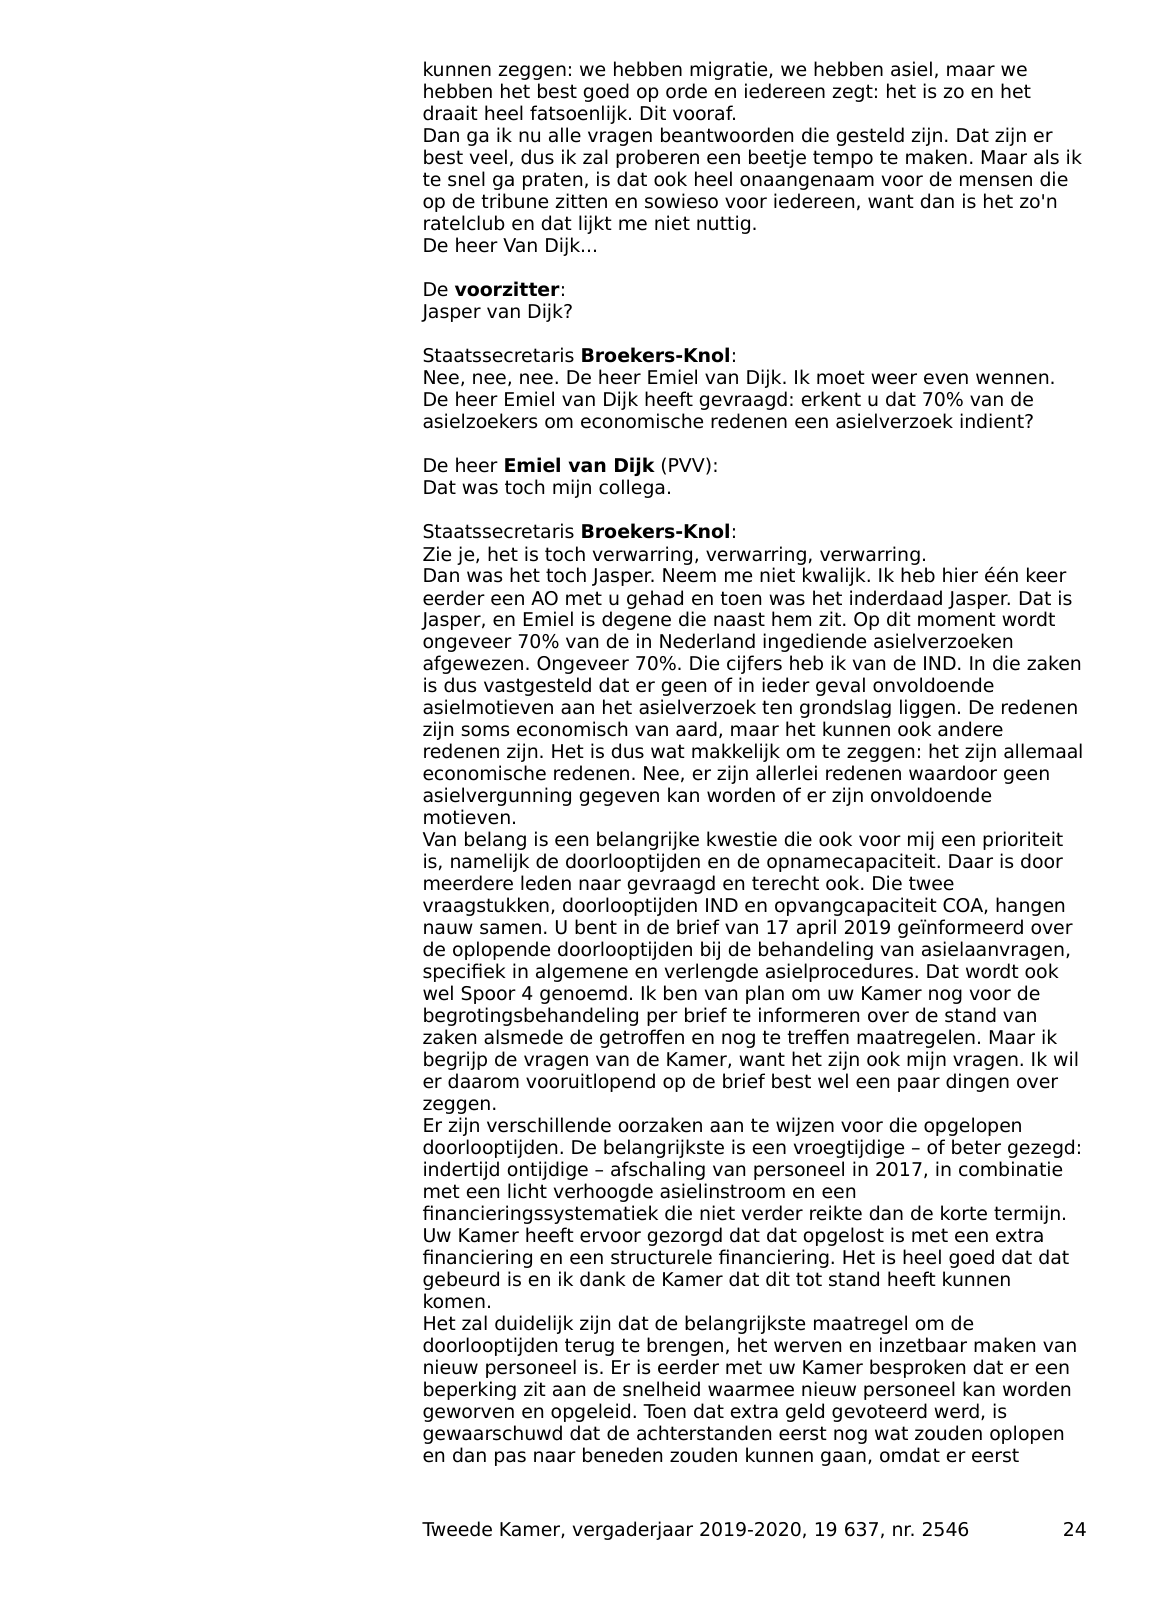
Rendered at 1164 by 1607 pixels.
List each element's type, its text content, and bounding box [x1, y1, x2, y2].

text Zie je, het is toch verwarring, verwarring, verwarring. [422, 543, 1087, 565]
text Dat was toch mijn collega. [422, 477, 1087, 499]
text De heer Emiel van Dijk (PVV): [422, 455, 1087, 477]
text Jasper van Dijk? [422, 301, 1087, 323]
text Dan ga ik nu alle vragen beantwoorden die gesteld zijn. Dat zijn er best veel, dus ik zal proberen een beetje tempo te maken. Maar als ik te snel ga praten, is dat ook heel onaangenaam voor de mensen die op de tribune zitten en sowieso voor iedereen, want dan is het zo'n ratelclub en dat lijkt me niet nuttig. [422, 125, 1087, 235]
text Het zal duidelijk zijn dat de belangrijkste maatregel om de doorlooptijden terug te brengen, het werven en inzetbaar maken van nieuw personeel is. Er is eerder met uw Kamer besproken dat er een beperking zit aan de snelheid waarmee nieuw personeel kan worden geworven en opgeleid. Toen dat extra geld gevoteerd werd, is gewaarschuwd dat de achterstanden eerst nog wat zouden oplopen en dan pas naar beneden zouden kunnen gaan, omdat er eerst [422, 1313, 1087, 1467]
text Van belang is een belangrijke kwestie die ook voor mij een prioriteit is, namelijk de doorlooptijden en de opnamecapaciteit. Daar is door meerdere leden naar gevraagd en terecht ook. Die twee vraagstukken, doorlooptijden IND en opvangcapaciteit COA, hangen nauw samen. U bent in de brief van 17 april 2019 geïnformeerd over de oplopende doorlooptijden bij de behandeling van asielaanvragen, specifiek in algemene en verlengde asielprocedures. Dat wordt ook wel Spoor 4 genoemd. Ik ben van plan om uw Kamer nog voor de begrotingsbehandeling per brief te informeren over de stand van zaken alsmede de getroffen en nog te treffen maatregelen. Maar ik begrijp de vragen van de Kamer, want het zijn ook mijn vragen. Ik wil er daarom vooruitlopend op de brief best wel een paar dingen over zeggen. [422, 829, 1087, 1115]
text Er zijn verschillende oorzaken aan te wijzen voor die opgelopen doorlooptijden. De belangrijkste is een vroegtijdige – of beter gezegd: indertijd ontijdige – afschaling van personeel in 2017, in combinatie met een licht verhoogde asielinstroom en een financieringssystematiek die niet verder reikte dan de korte termijn. Uw Kamer heeft ervoor gezorgd dat dat opgelost is met een extra financiering en een structurele financiering. Het is heel goed dat dat gebeurd is en ik dank de Kamer dat dit tot stand heeft kunnen komen. [422, 1115, 1087, 1313]
text De voorzitter: [422, 279, 1087, 301]
text Staatssecretaris Broekers-Knol: [422, 345, 1087, 367]
text De heer Van Dijk... [422, 235, 1087, 257]
text Dan was het toch Jasper. Neem me niet kwalijk. Ik heb hier één keer eerder een AO met u gehad en toen was het inderdaad Jasper. Dat is Jasper, en Emiel is degene die naast hem zit. Op dit moment wordt ongeveer 70% van de in Nederland ingediende asielverzoeken afgewezen. Ongeveer 70%. Die cijfers heb ik van de IND. In die zaken is dus vastgesteld dat er geen of in ieder geval onvoldoende asielmotieven aan het asielverzoek ten grondslag liggen. De redenen zijn soms economisch van aard, maar het kunnen ook andere redenen zijn. Het is dus wat makkelijk om te zeggen: het zijn allemaal economische redenen. Nee, er zijn allerlei redenen waardoor geen asielvergunning gegeven kan worden of er zijn onvoldoende motieven. [422, 565, 1087, 829]
text Nee, nee, nee. De heer Emiel van Dijk. Ik moet weer even wennen. De heer Emiel van Dijk heeft gevraagd: erkent u dat 70% van de asielzoekers om economische redenen een asielverzoek indient? [422, 367, 1087, 433]
text kunnen zeggen: we hebben migratie, we hebben asiel, maar we hebben het best goed op orde en iedereen zegt: het is zo en het draait heel fatsoenlijk. Dit vooraf. [422, 59, 1087, 125]
text Staatssecretaris Broekers-Knol: [422, 521, 1087, 543]
